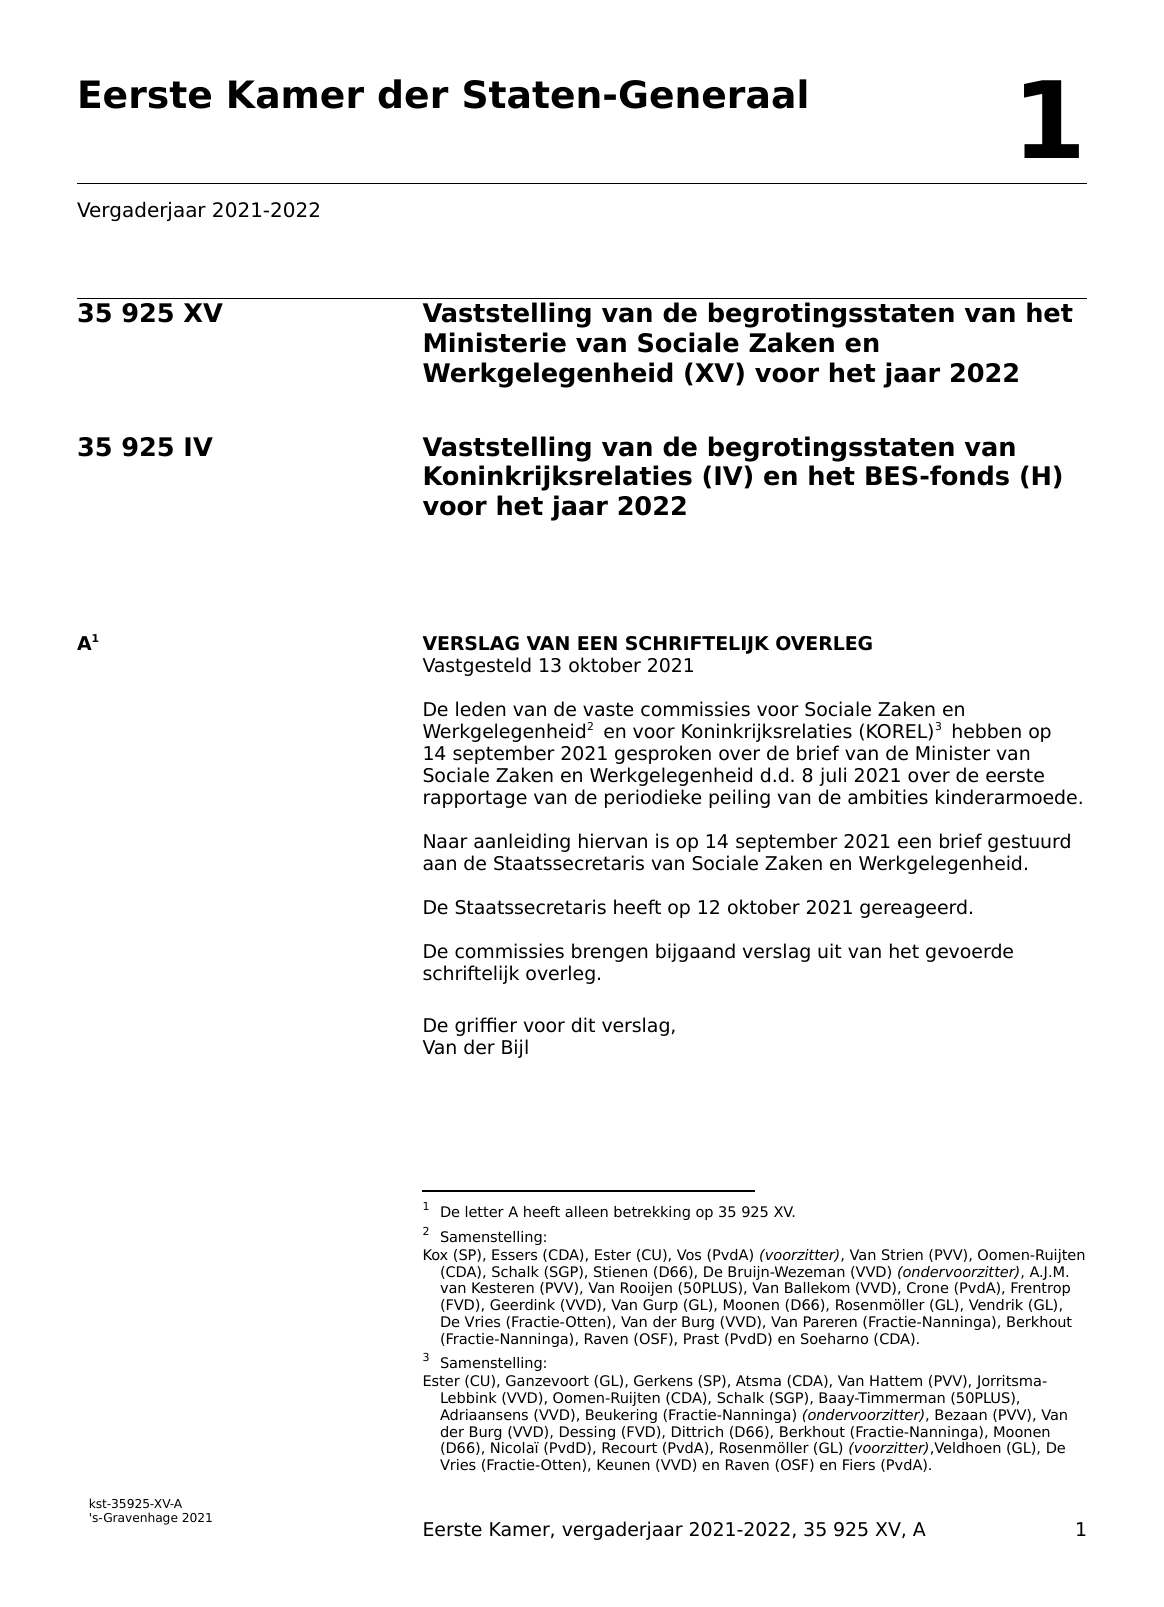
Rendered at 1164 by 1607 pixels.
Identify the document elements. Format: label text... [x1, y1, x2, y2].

text kst-35925-XV-A [88, 1497, 323, 1511]
text Kox (SP), Essers (CDA), Ester (CU), Vos (PvdA) (voorzitter), Van Strien (PVV), Oomen-Ruijten (CDA), Schalk (SGP), Stienen (D66), De Bruijn-Wezeman (VVD) (ondervoorzitter), A.J.M. van Kesteren (PVV), Van Rooijen (50PLUS), Van Ballekom (VVD), Crone (PvdA), Frentrop (FVD), Geerdink (VVD), Van Gurp (GL), Moonen (D66), Rosenmöller (GL), Vendrik (GL), De Vries (Fractie-Otten), Van der Burg (VVD), Van Pareren (Fractie-Nanninga), Berkhout (Fractie-Nanninga), Raven (OSF), Prast (PvdD) en Soeharno (CDA). [422, 1247, 1087, 1348]
text Ester (CU), Ganzevoort (GL), Gerkens (SP), Atsma (CDA), Van Hattem (PVV), Jorritsma-Lebbink (VVD), Oomen-Ruijten (CDA), Schalk (SGP), Baay-Timmerman (50PLUS), Adriaansens (VVD), Beukering (Fractie-Nanninga) (ondervoorzitter), Bezaan (PVV), Van der Burg (VVD), Dessing (FVD), Dittrich (D66), Berkhout (Fractie-Nanninga), Moonen (D66), Nicolaï (PvdD), Recourt (PvdA), Rosenmöller (GL) (voorzitter),Veldhoen (GL), De Vries (Fractie-Otten), Keunen (VVD) en Raven (OSF) en Fiers (PvdA). [422, 1373, 1087, 1474]
text Samenstelling: [422, 1225, 1087, 1247]
table_header Eerste Kamer der Staten-Generaal [77, 59, 886, 183]
text De griffier voor dit verslag, Van der Bijl [422, 1015, 1087, 1059]
text Naar aanleiding hiervan is op 14 september 2021 een brief gestuurd aan de Staatssecretaris van Sociale Zaken en Werkgelegenheid. [422, 831, 1087, 875]
text De leden van de vaste commissies voor Sociale Zaken en Werkgelegenheid en voor Koninkrijksrelaties (KOREL) hebben op 14 september 2021 gesproken over de brief van de Minister van Sociale Zaken en Werkgelegenheid d.d. 8 juli 2021 over de eerste rapportage van de periodieke peiling van de ambities kinderarmoede. [422, 699, 1087, 808]
text De commissies brengen bijgaand verslag uit van het gevoerde schriftelijk overleg. [422, 941, 1087, 985]
table_cell Vergaderjaar 2021-2022 [77, 184, 1087, 298]
text De Staatssecretaris heeft op 12 oktober 2021 gereageerd. [422, 897, 1087, 919]
text 's-Gravenhage 2021 [88, 1511, 323, 1525]
text De letter A heeft alleen betrekking op 35 925 XV. [422, 1200, 1087, 1222]
subtitle A VERSLAG VAN EEN SCHRIFTELIJK OVERLEG [77, 632, 1087, 654]
subtitle 35 925 IV Vaststelling van de begrotingsstaten van Koninkrijksrelaties (IV) en het BES-fonds (H) voor het jaar 2022 [77, 432, 1087, 521]
subtitle 35 925 XV Vaststelling van de begrotingsstaten van het Ministerie van Sociale Zaken en Werkgelegenheid (XV) voor het jaar 2022 [77, 299, 1087, 388]
table_header 1 [886, 59, 1087, 183]
text Samenstelling: [422, 1351, 1087, 1373]
text Vastgesteld 13 oktober 2021 [422, 654, 1087, 676]
